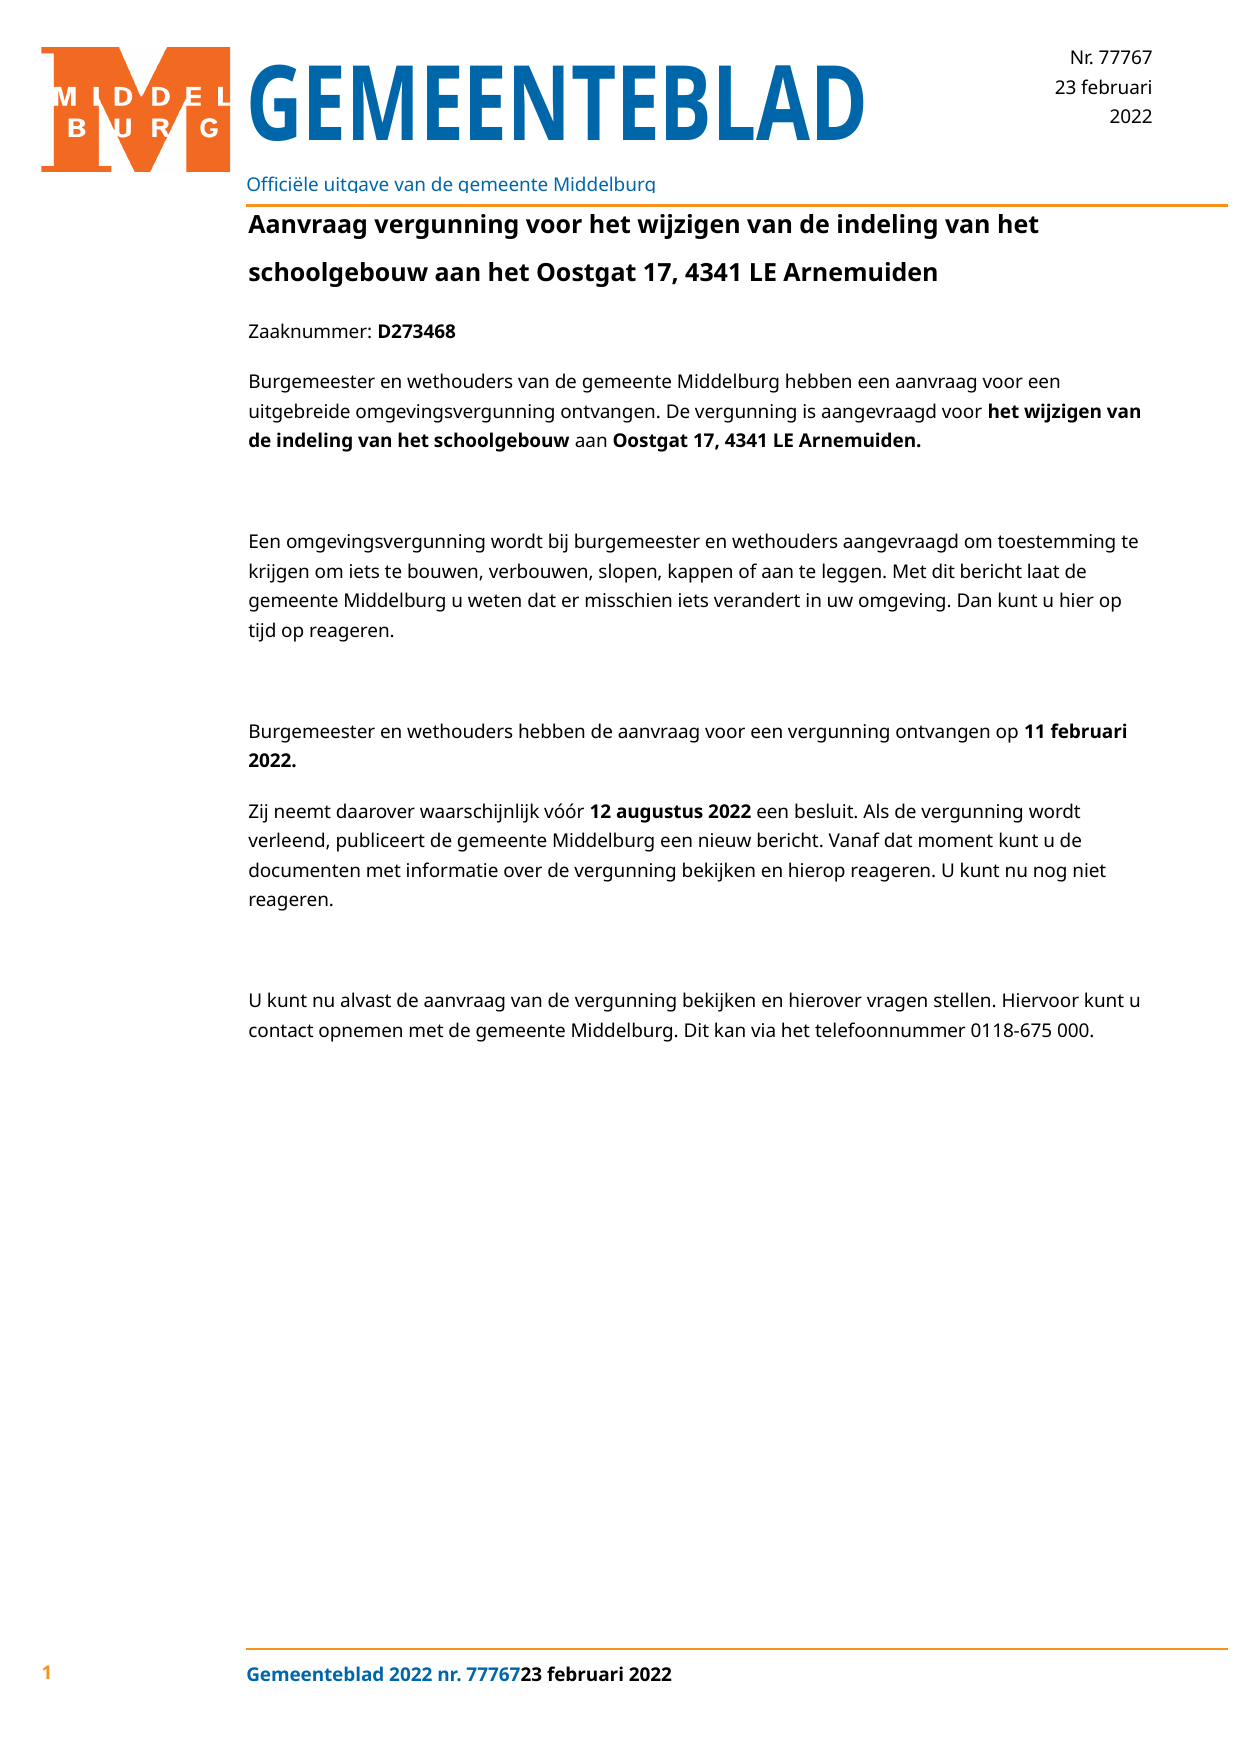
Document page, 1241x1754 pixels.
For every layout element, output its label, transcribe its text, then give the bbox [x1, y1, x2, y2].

text Burgemeester en wethouders van de gemeente Middelburg hebben een aanvraag voor een uitgebreide omgevingsvergunning ontvangen. De vergunning is aangevraagd voor het wijzigen van de indeling van het schoolgebouw aan Oostgat 17, 4341 LE Arnemuiden. [248, 368, 1152, 453]
text Een omgevingsvergunning wordt bij burgemeester en wethouders aangevraagd om toestemming te krijgen om iets te bouwen, verbouwen, slopen, kappen of aan te leggen. Met dit bericht laat de gemeente Middelburg u weten dat er misschien iets verandert in uw omgeving. Dan kunt u hier op tijd op reageren. [248, 528, 1152, 643]
text U kunt nu alvast de aanvraag van de vergunning bekijken en hierover vragen stellen. Hiervoor kunt u contact opnemen met de gemeente Middelburg. Dit kan via het telefoonnummer 0118-675 000. [248, 987, 1152, 1043]
text Burgemeester en wethouders hebben de aanvraag voor een vergunning ontvangen op 11 februari 2022. [248, 718, 1152, 773]
text Aanvraag vergunning voor het wijzigen van de indeling van het schoolgebouw aan het Oostgat 17, 4341 LE Arnemuiden [248, 207, 1152, 288]
text Zaaknummer: D273468 [248, 318, 1152, 344]
picture [41, 47, 231, 172]
text Zij neemt daarover waarschijnlijk vóór 12 augustus 2022 een besluit. Als de vergunning wordt verleend, publiceert de gemeente Middelburg een nieuw bericht. Vanaf dat moment kunt u de documenten met informatie over de vergunning bekijken en hierop reageren. U kunt nu nog niet reageren. [248, 798, 1152, 912]
